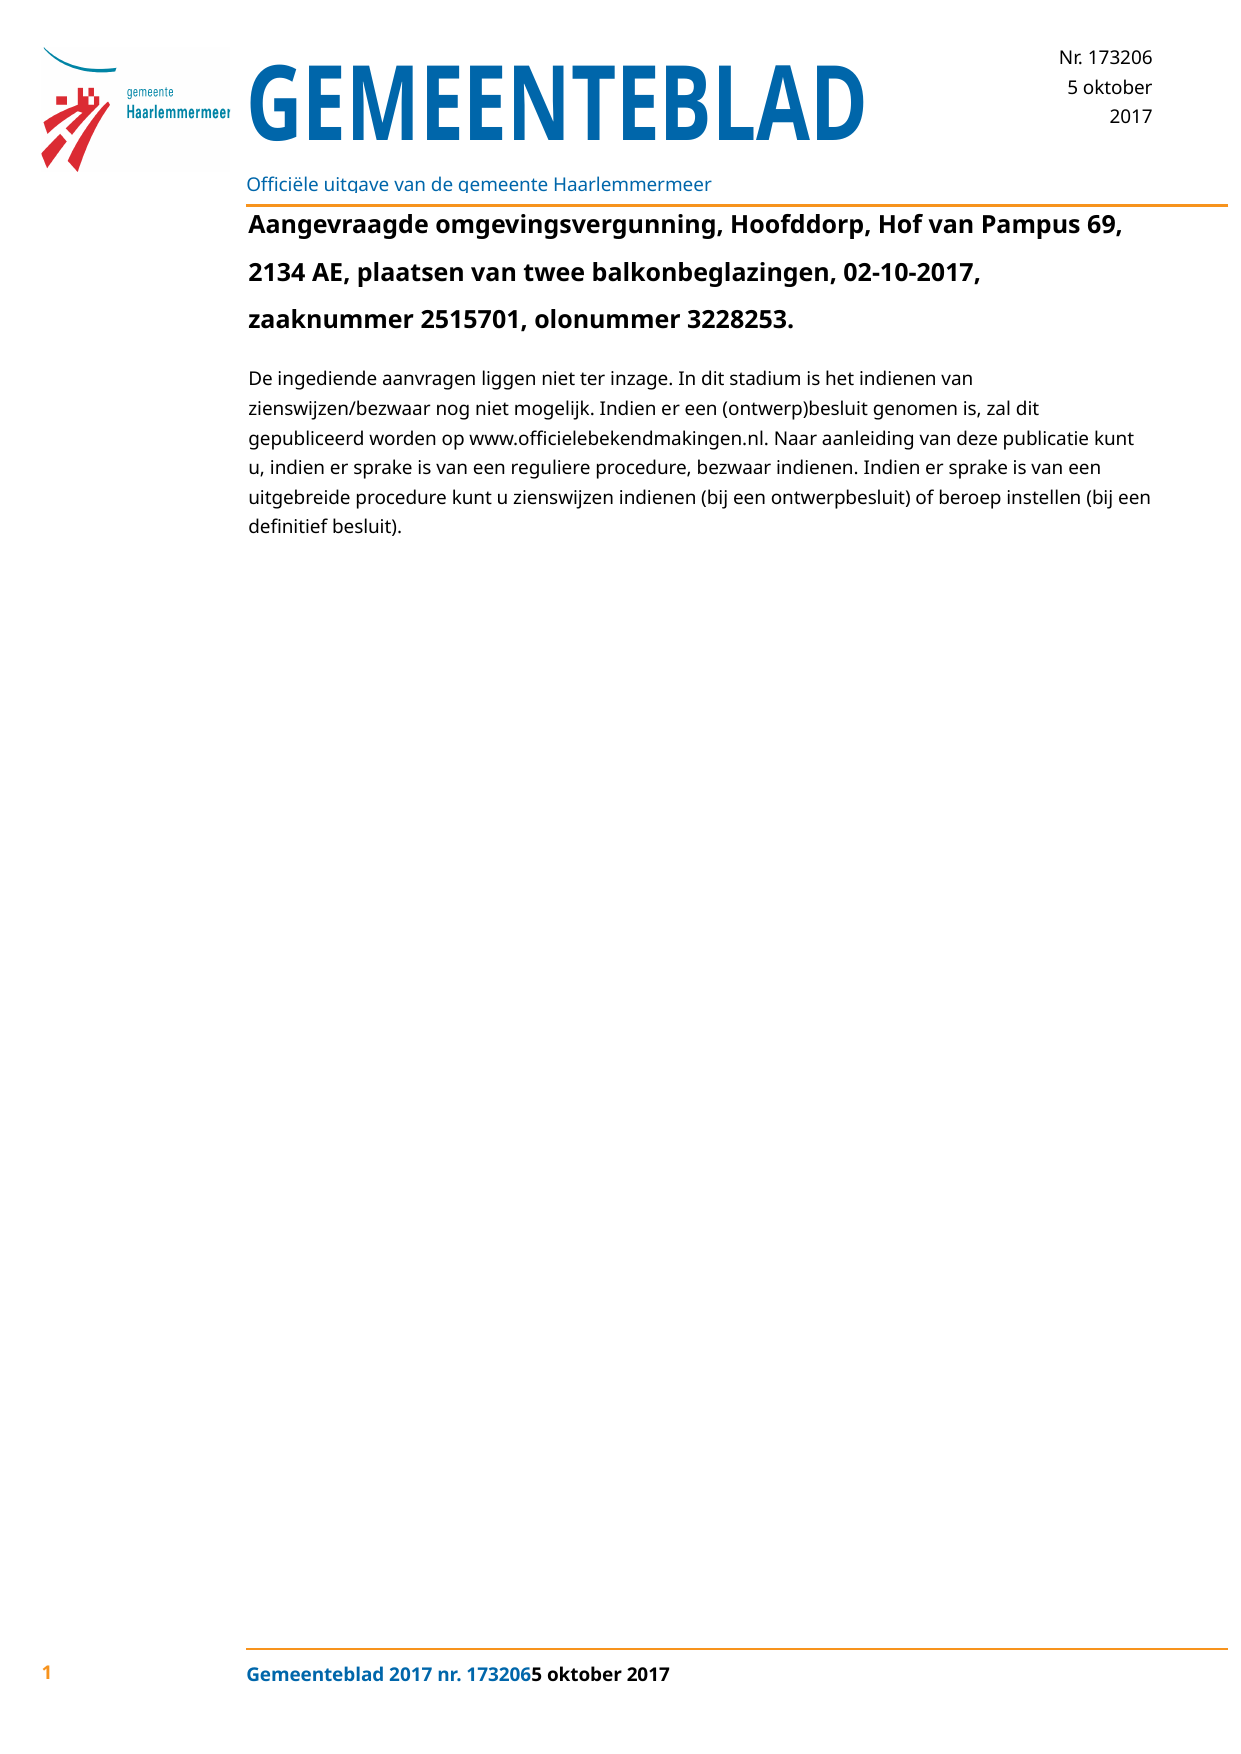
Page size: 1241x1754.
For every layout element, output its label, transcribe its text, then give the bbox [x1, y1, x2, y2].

text De ingediende aanvragen liggen niet ter inzage. In dit stadium is het indienen van zienswijzen/bezwaar nog niet mogelijk. Indien er een (ontwerp)besluit genomen is, zal dit gepubliceerd worden op www.officielebekendmakingen.nl. Naar aanleiding van deze publicatie kunt u, indien er sprake is van een reguliere procedure, bezwaar indienen. Indien er sprake is van een uitgebreide procedure kunt u zienswijzen indienen (bij een ontwerpbesluit) of beroep instellen (bij een definitief besluit). [248, 366, 1152, 539]
text Aangevraagde omgevingsvergunning, Hoofddorp, Hof van Pampus 69, 2134 AE, plaatsen van twee balkonbeglazingen, 02-10-2017, zaaknummer 2515701, olonummer 3228253. [248, 207, 1152, 336]
picture [41, 47, 231, 172]
